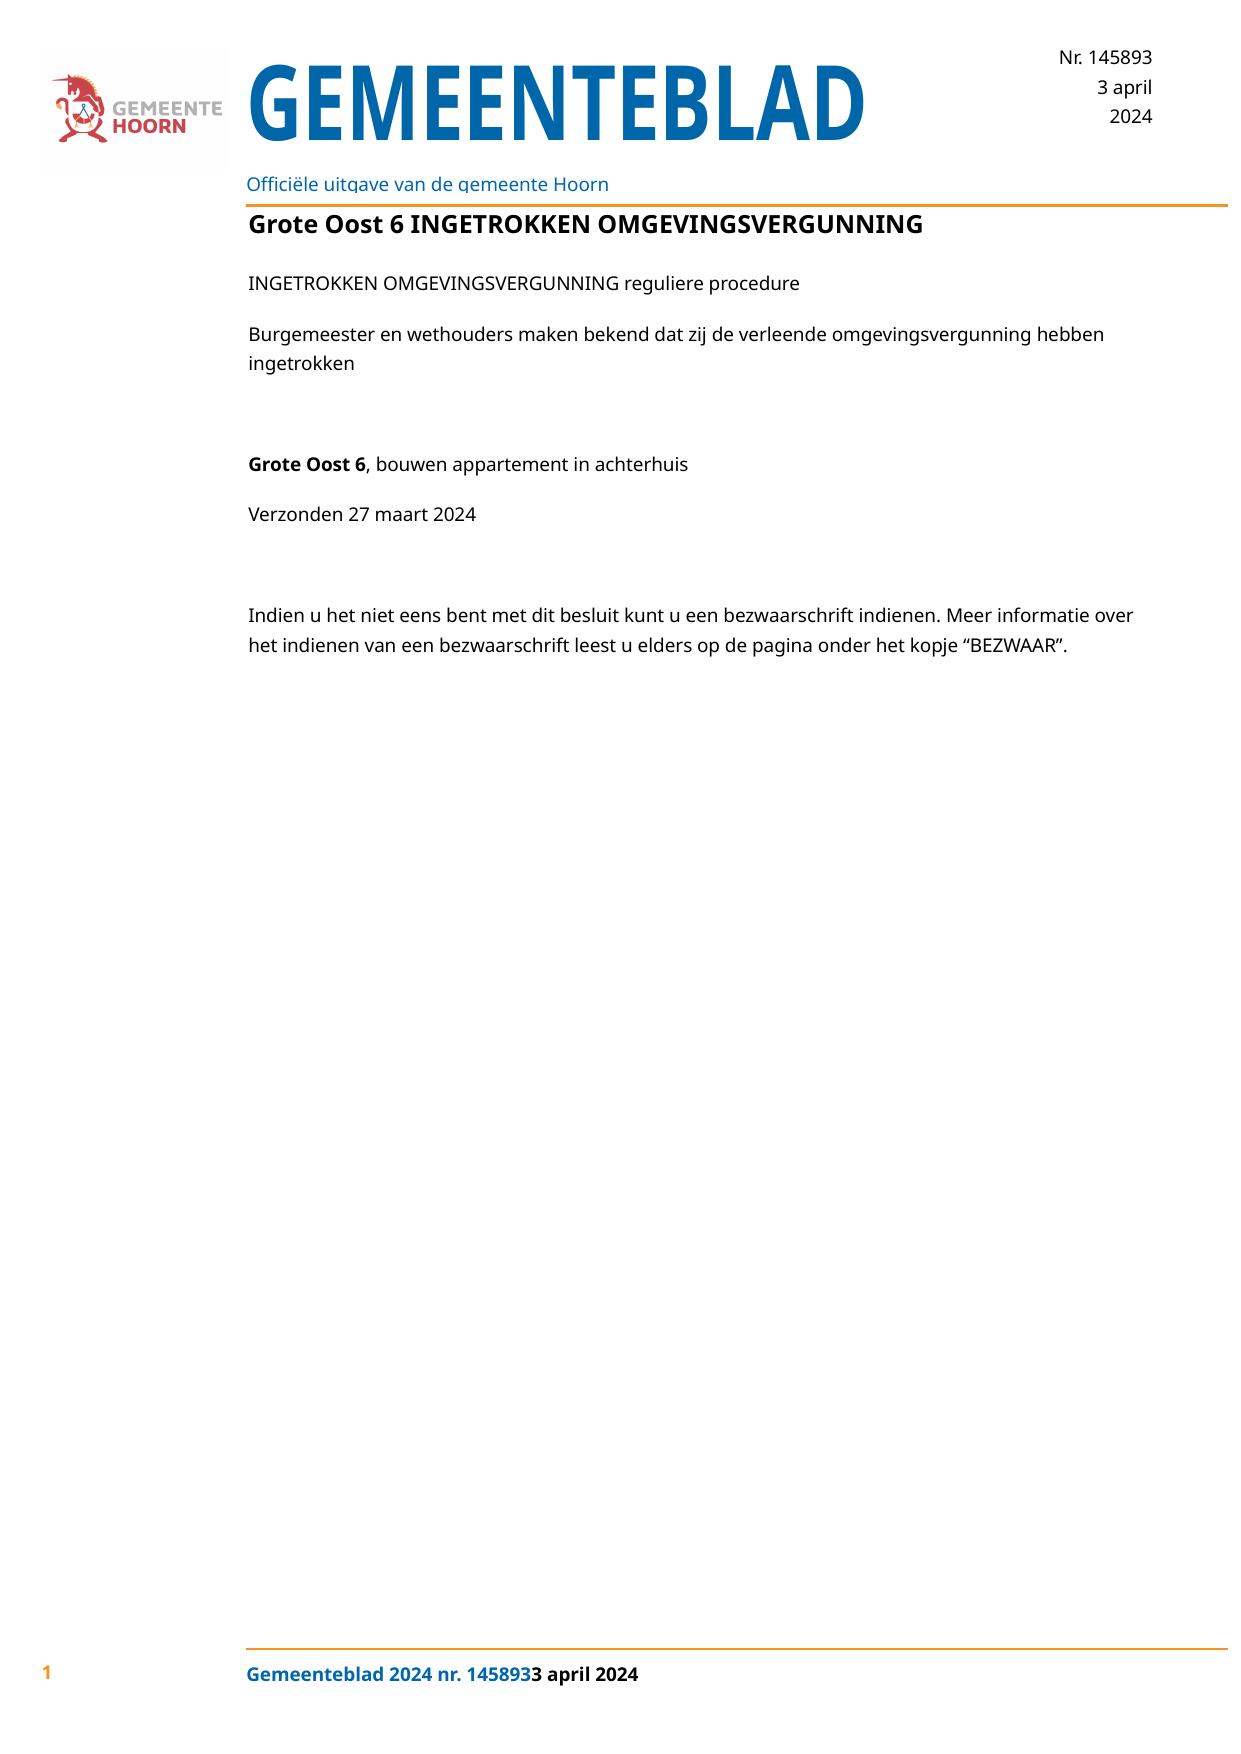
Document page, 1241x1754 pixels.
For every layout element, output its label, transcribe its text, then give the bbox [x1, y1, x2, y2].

text INGETROKKEN OMGEVINGSVERGUNNING reguliere procedure [248, 270, 1152, 296]
text Grote Oost 6 INGETROKKEN OMGEVINGSVERGUNNING [248, 207, 1152, 241]
text Burgemeester en wethouders maken bekend dat zij de verleende omgevingsvergunning hebben ingetrokken [248, 321, 1152, 376]
text Grote Oost 6, bouwen appartement in achterhuis [248, 451, 1152, 477]
picture [41, 47, 231, 172]
text Indien u het niet eens bent met dit besluit kunt u een bezwaarschrift indienen. Meer informatie over het indienen van een bezwaarschrift leest u elders op de pagina onder het kopje “BEZWAAR”. [248, 602, 1152, 658]
text Verzonden 27 maart 2024 [248, 502, 1152, 527]
